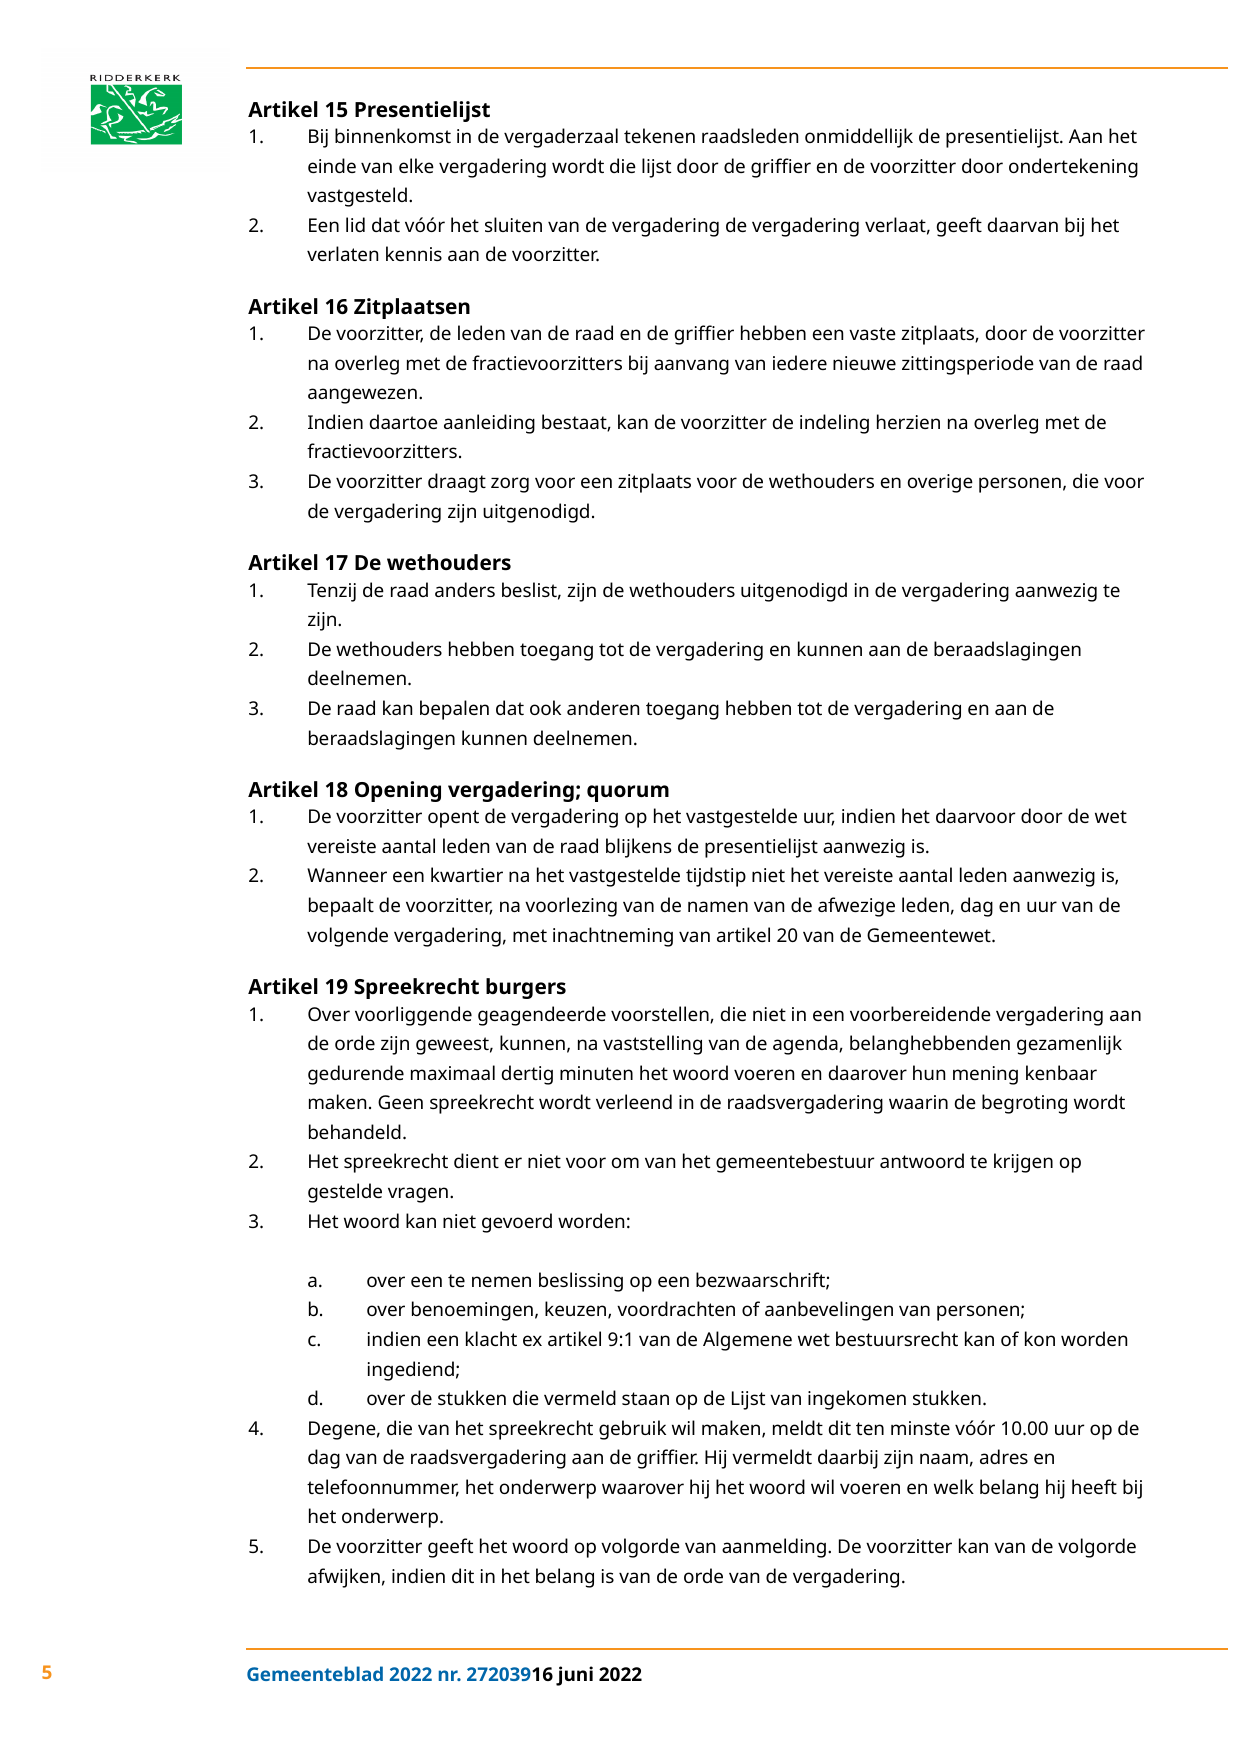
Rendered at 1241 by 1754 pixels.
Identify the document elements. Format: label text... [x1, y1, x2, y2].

list Wanneer een kwartier na het vastgestelde tijdstip niet het vereiste aantal leden aanwezig is, bepaalt de voorzitter, na voorlezing van de namen van de afwezige leden, dag en uur van de volgende vergadering, met inachtneming van artikel 20 van de Gemeentewet. [248, 863, 1152, 948]
text Artikel 17 De wethouders [248, 548, 1152, 577]
list Over voorliggende geagendeerde voorstellen, die niet in een voorbereidende vergadering aan de orde zijn geweest, kunnen, na vaststelling van de agenda, belanghebbenden gezamenlijk gedurende maximaal dertig minuten het woord voeren en daarover hun mening kenbaar maken. Geen spreekrecht wordt verleend in de raadsvergadering waarin de begroting wordt behandeld. [248, 1001, 1152, 1145]
text Artikel 16 Zitplaatsen [248, 292, 1152, 320]
list Indien daartoe aanleiding bestaat, kan de voorzitter de indeling herzien na overleg met de fractievoorzitters. [248, 409, 1152, 464]
list De voorzitter opent de vergadering op het vastgestelde uur, indien het daarvoor door de wet vereiste aantal leden van de raad blijkens de presentielijst aanwezig is. [248, 803, 1152, 859]
list Degene, die van het spreekrecht gebruik wil maken, meldt dit ten minste vóór 10.00 uur op de dag van de raadsvergadering aan de griffier. Hij vermeldt daarbij zijn naam, adres en telefoonnummer, het onderwerp waarover hij het woord wil voeren en welk belang hij heeft bij het onderwerp. [248, 1415, 1152, 1529]
list De voorzitter geeft het woord op volgorde van aanmelding. De voorzitter kan van de volgorde afwijken, indien dit in het belang is van de orde van de vergadering. [248, 1533, 1152, 1588]
list De voorzitter, de leden van de raad en de griffier hebben een vaste zitplaats, door de voorzitter na overleg met de fractievoorzitters bij aanvang van iedere nieuwe zittingsperiode van de raad aangewezen. [248, 320, 1152, 405]
list Het woord kan niet gevoerd worden: [248, 1208, 1152, 1233]
list De voorzitter draagt zorg voor een zitplaats voor de wethouders en overige personen, die voor de vergadering zijn uitgenodigd. [248, 468, 1152, 524]
text Artikel 18 Opening vergadering; quorum [248, 775, 1152, 803]
list indien een klacht ex artikel 9:1 van de Algemene wet bestuursrecht kan of kon worden ingediend; [307, 1326, 1152, 1381]
list De raad kan bepalen dat ook anderen toegang hebben tot de vergadering en aan de beraadslagingen kunnen deelnemen. [248, 695, 1152, 750]
text Artikel 15 Presentielijst [248, 95, 1152, 123]
list Bij binnenkomst in de vergaderzaal tekenen raadsleden onmiddellijk de presentielijst. Aan het einde van elke vergadering wordt die lijst door de griffier en de voorzitter door ondertekening vastgesteld. [248, 123, 1152, 208]
list over de stukken die vermeld staan op de Lijst van ingekomen stukken. [307, 1385, 1152, 1411]
picture [41, 47, 231, 172]
list De wethouders hebben toegang tot de vergadering en kunnen aan de beraadslagingen deelnemen. [248, 636, 1152, 691]
text Artikel 19 Spreekrecht burgers [248, 972, 1152, 1001]
list over een te nemen beslissing op een bezwaarschrift; [307, 1267, 1152, 1293]
list Tenzij de raad anders beslist, zijn de wethouders uitgenodigd in de vergadering aanwezig te zijn. [248, 577, 1152, 632]
list Een lid dat vóór het sluiten van de vergadering de vergadering verlaat, geeft daarvan bij het verlaten kennis aan de voorzitter. [248, 212, 1152, 267]
list over benoemingen, keuzen, voordrachten of aanbevelingen van personen; [307, 1297, 1152, 1322]
list Het spreekrecht dient er niet voor om van het gemeentebestuur antwoord te krijgen op gestelde vragen. [248, 1149, 1152, 1204]
